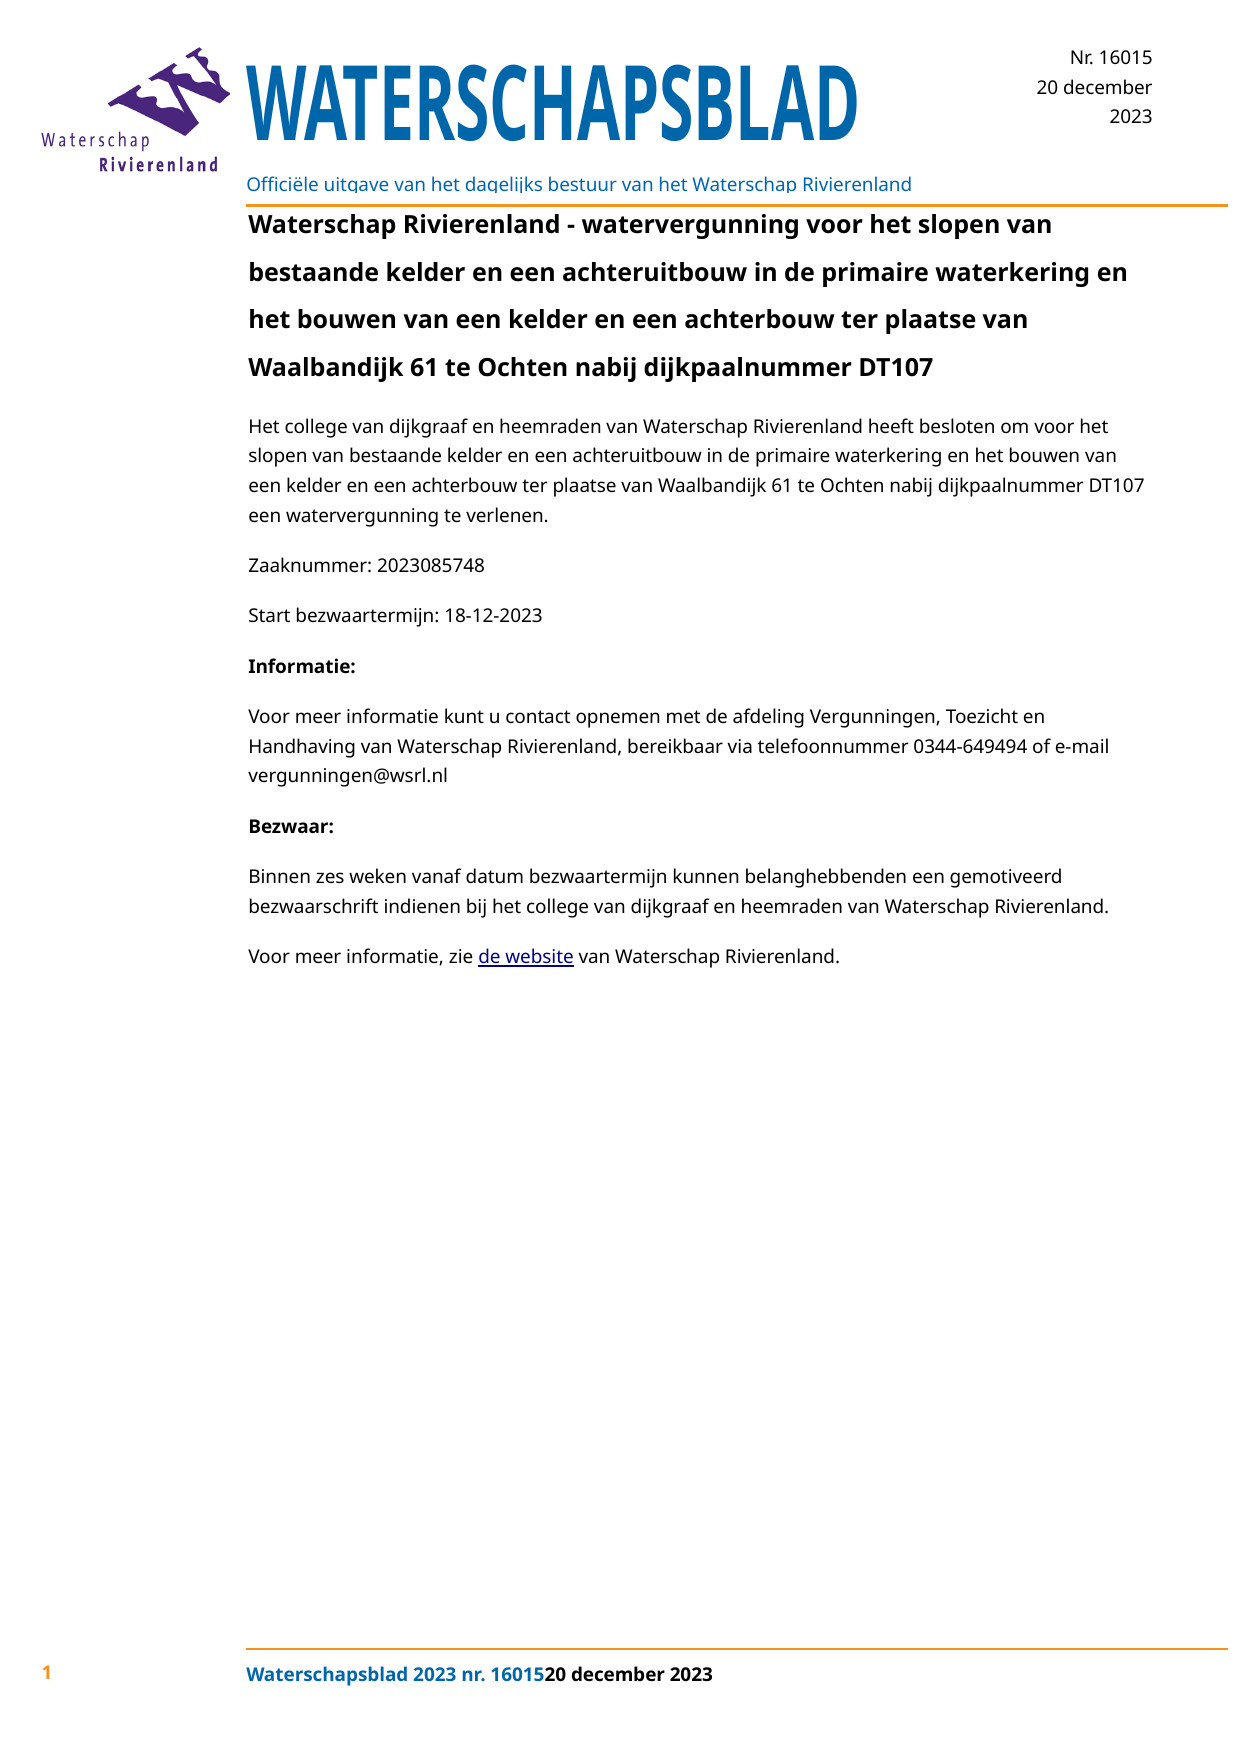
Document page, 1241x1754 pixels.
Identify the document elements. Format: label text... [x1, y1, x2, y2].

text Informatie: [248, 653, 1152, 679]
text Zaaknummer: 2023085748 [248, 552, 1152, 578]
text Start bezwaartermijn: 18-12-2023 [248, 603, 1152, 628]
text Bezwaar: [248, 813, 1152, 839]
text Het college van dijkgraaf en heemraden van Waterschap Rivierenland heeft besloten om voor het slopen van bestaande kelder en een achteruitbouw in de primaire waterkering en het bouwen van een kelder en een achterbouw ter plaatse van Waalbandijk 61 te Ochten nabij dijkpaalnummer DT107 een watervergunning te verlenen. [248, 413, 1152, 528]
text Waterschap Rivierenland - watervergunning voor het slopen van bestaande kelder en een achteruitbouw in de primaire waterkering en het bouwen van een kelder en een achterbouw ter plaatse van Waalbandijk 61 te Ochten nabij dijkpaalnummer DT107 [248, 207, 1152, 384]
picture [41, 47, 231, 172]
text Voor meer informatie, zie de website van Waterschap Rivierenland. [248, 943, 1152, 969]
text Voor meer informatie kunt u contact opnemen met de afdeling Vergunningen, Toezicht en Handhaving van Waterschap Rivierenland, bereikbaar via telefoonnummer 0344-649494 of e-mail vergunningen@wsrl.nl [248, 703, 1152, 788]
text Binnen zes weken vanaf datum bezwaartermijn kunnen belanghebbenden een gemotiveerd bezwaarschrift indienen bij het college van dijkgraaf en heemraden van Waterschap Rivierenland. [248, 863, 1152, 919]
